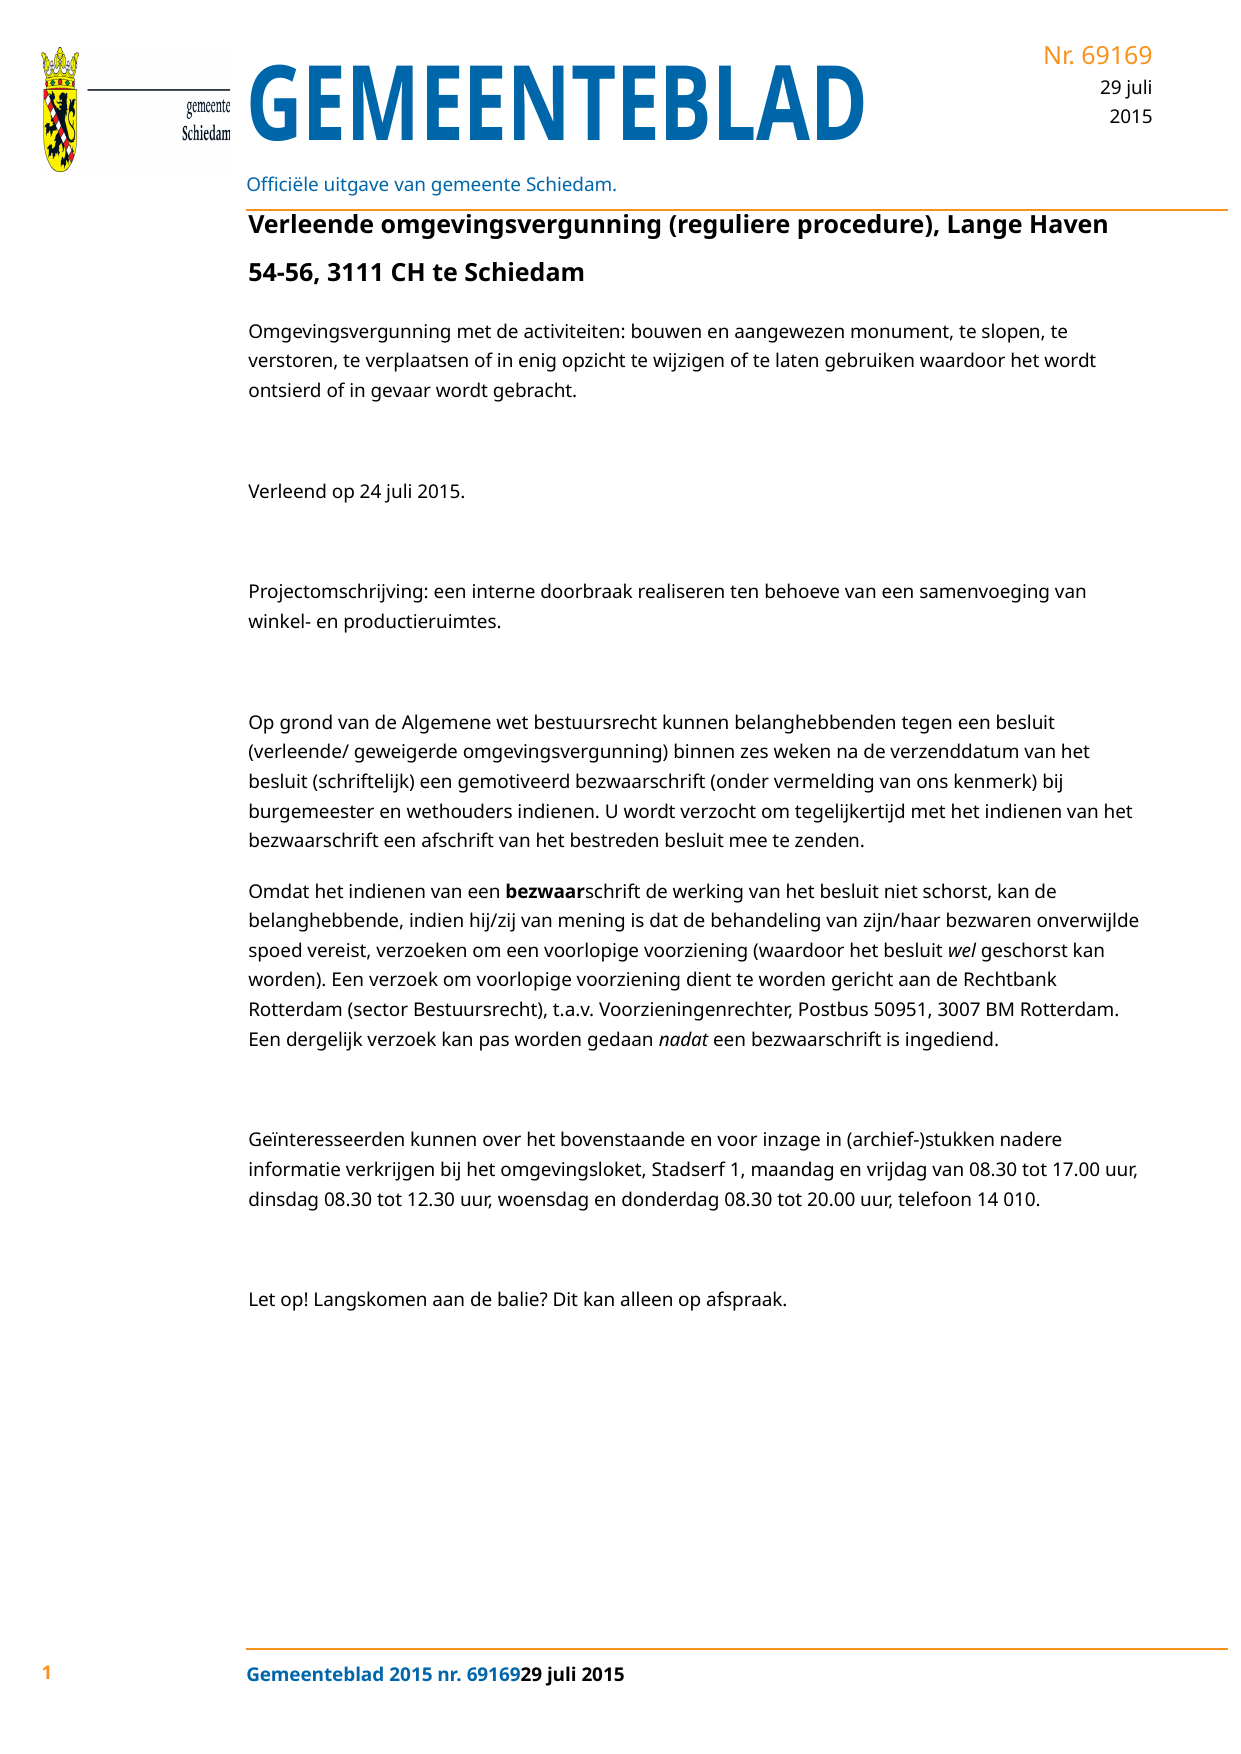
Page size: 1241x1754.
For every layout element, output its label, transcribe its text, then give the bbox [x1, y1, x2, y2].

text Verleend op 24 juli 2015. [248, 478, 1152, 504]
text Omgevingsvergunning met de activiteiten: bouwen en aangewezen monument, te slopen, te verstoren, te verplaatsen of in enig opzicht te wijzigen of te laten gebruiken waardoor het wordt ontsierd of in gevaar wordt gebracht. [248, 318, 1152, 403]
text Op grond van de Algemene wet bestuursrecht kunnen belanghebbenden tegen een besluit (verleende/ geweigerde omgevingsvergunning) binnen zes weken na de verzenddatum van het besluit (schriftelijk) een gemotiveerd bezwaarschrift (onder vermelding van ons kenmerk) bij burgemeester en wethouders indienen. U wordt verzocht om tegelijkertijd met het indienen van het bezwaarschrift een afschrift van het bestreden besluit mee te zenden. [248, 709, 1152, 853]
text Projectomschrijving: een interne doorbraak realiseren ten behoeve van een samenvoeging van winkel- en productieruimtes. [248, 579, 1152, 634]
picture [41, 47, 231, 172]
text Geïnteresseerden kunnen over het bovenstaande en voor inzage in (archief-)stukken nadere informatie verkrijgen bij het omgevingsloket, Stadserf 1, maandag en vrijdag van 08.30 tot 17.00 uur, dinsdag 08.30 tot 12.30 uur, woensdag en donderdag 08.30 tot 20.00 uur, telefoon 14 010. [248, 1127, 1152, 1212]
text Omdat het indienen van een bezwaarschrift de werking van het besluit niet schorst, kan de belanghebbende, indien hij/zij van mening is dat de behandeling van zijn/haar bezwaren onverwijlde spoed vereist, verzoeken om een voorlopige voorziening (waardoor het besluit wel geschorst kan worden). Een verzoek om voorlopige voorziening dient te worden gericht aan de Rechtbank Rotterdam (sector Bestuursrecht), t.a.v. Voorzieningenrechter, Postbus 50951, 3007 BM Rotterdam. Een dergelijk verzoek kan pas worden gedaan nadat een bezwaarschrift is ingediend. [248, 878, 1152, 1052]
text Let op! Langskomen aan de balie? Dit kan alleen op afspraak. [248, 1287, 1152, 1312]
text Verleende omgevingsvergunning (reguliere procedure), Lange Haven 54-56, 3111 CH te Schiedam [248, 211, 1152, 288]
